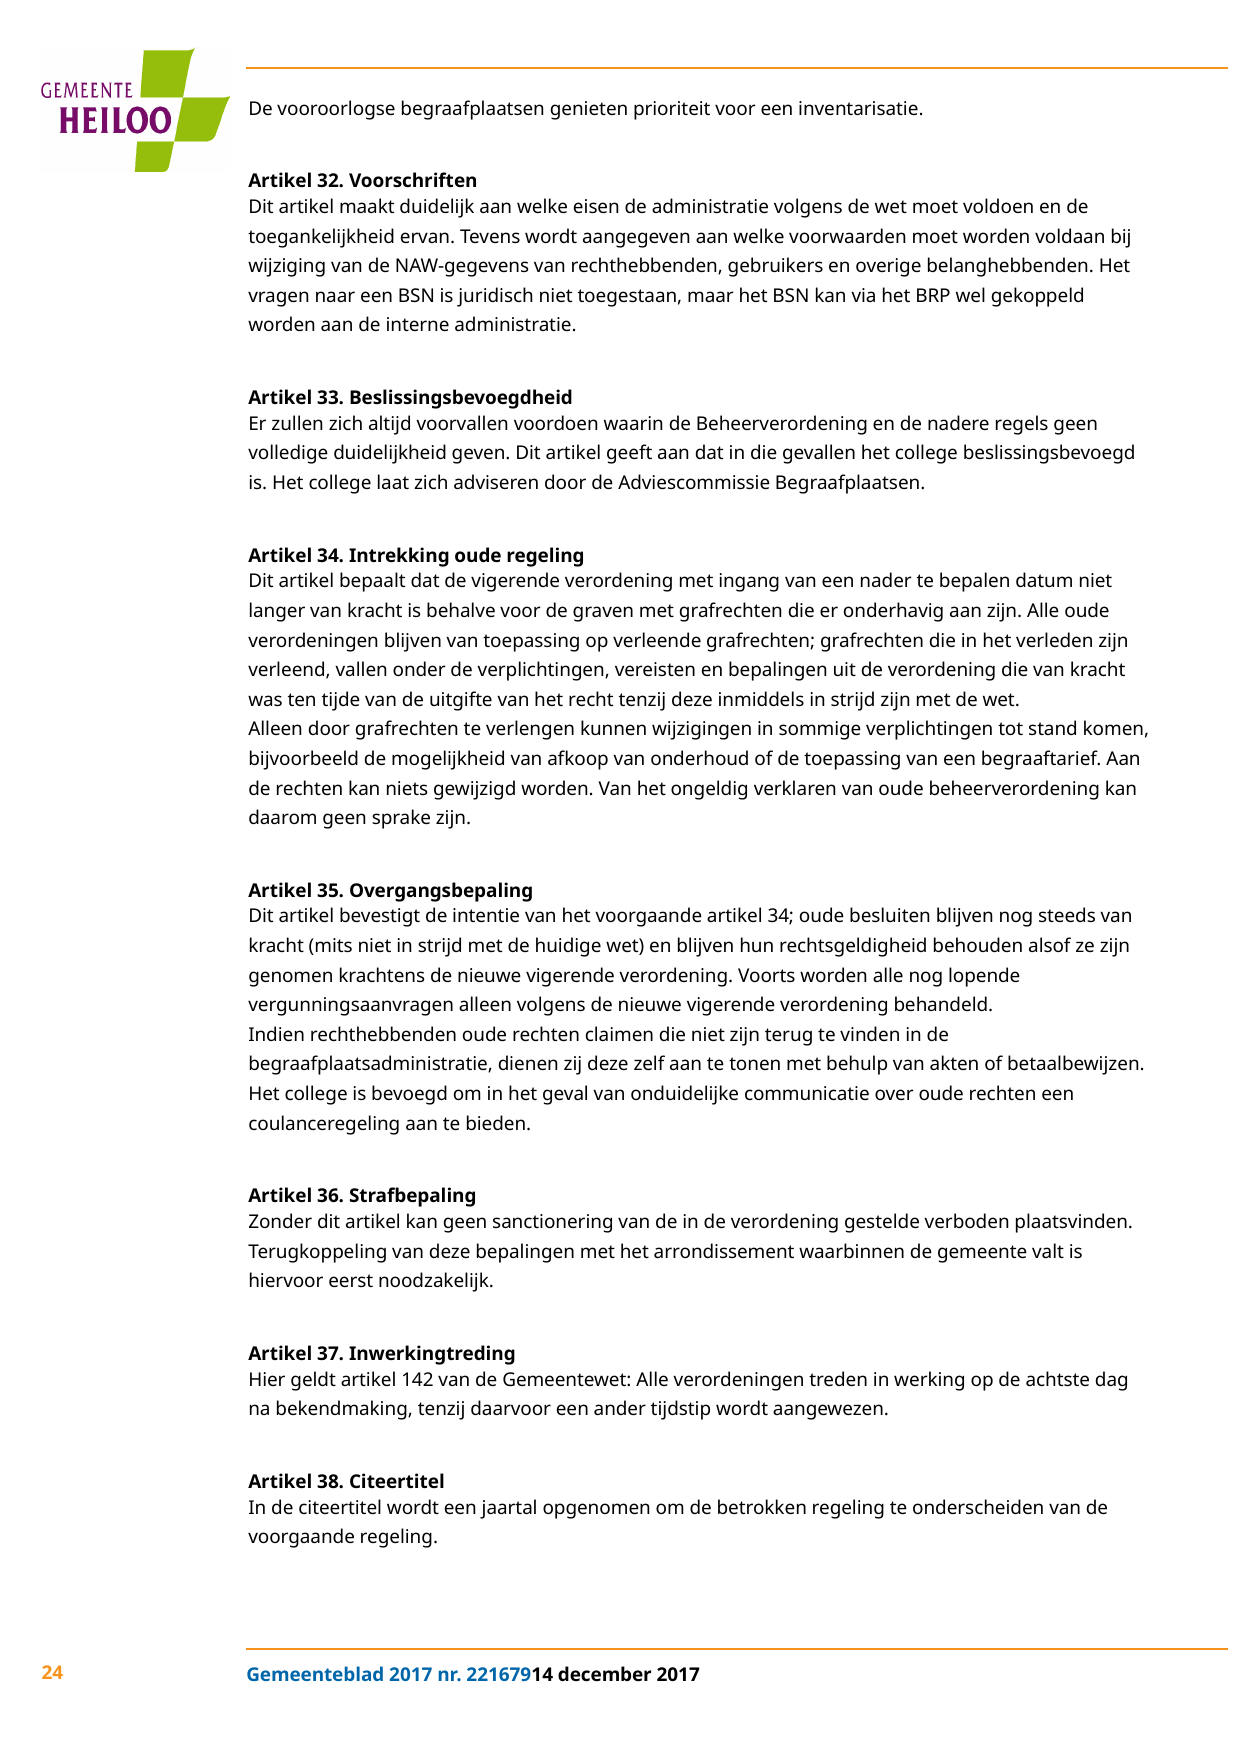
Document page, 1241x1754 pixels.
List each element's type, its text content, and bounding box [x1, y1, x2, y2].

text Hier geldt artikel 142 van de Gemeentewet: Alle verordeningen treden in werking op de achtste dag na bekendmaking, tenzij daarvoor een ander tijdstip wordt aangewezen. [248, 1366, 1152, 1421]
text De vooroorlogse begraafplaatsen genieten prioriteit voor een inventarisatie. [248, 95, 1152, 121]
text Artikel 37. Inwerkingtreding [248, 1340, 1152, 1366]
text Artikel 33. Beslissingsbevoegdheid [248, 384, 1152, 410]
text Artikel 32. Voorschriften [248, 167, 1152, 193]
text Artikel 35. Overgangsbepaling [248, 877, 1152, 903]
text Dit artikel maakt duidelijk aan welke eisen de administratie volgens de wet moet voldoen en de toegankelijkheid ervan. Tevens wordt aangegeven aan welke voorwaarden moet worden voldaan bij wijziging van de NAW-gegevens van rechthebbenden, gebruikers en overige belanghebbenden. Het vragen naar een BSN is juridisch niet toegestaan, maar het BSN kan via het BRP wel gekoppeld worden aan de interne administratie. [248, 193, 1152, 337]
text Artikel 36. Strafbepaling [248, 1182, 1152, 1208]
text Dit artikel bevestigt de intentie van het voorgaande artikel 34; oude besluiten blijven nog steeds van kracht (mits niet in strijd met de huidige wet) en blijven hun rechtsgeldigheid behouden alsof ze zijn genomen krachtens de nieuwe vigerende verordening. Voorts worden alle nog lopende vergunningsaanvragen alleen volgens de nieuwe vigerende verordening behandeld. [248, 903, 1152, 1017]
text Artikel 34. Intrekking oude regeling [248, 542, 1152, 568]
text Er zullen zich altijd voorvallen voordoen waarin de Beheerverordening en de nadere regels geen volledige duidelijkheid geven. Dit artikel geeft aan dat in die gevallen het college beslissingsbevoegd is. Het college laat zich adviseren door de Adviescommissie Begraafplaatsen. [248, 410, 1152, 495]
text Indien rechthebbenden oude rechten claimen die niet zijn terug te vinden in de begraafplaatsadministratie, dienen zij deze zelf aan te tonen met behulp van akten of betaalbewijzen. Het college is bevoegd om in het geval van onduidelijke communicatie over oude rechten een coulanceregeling aan te bieden. [248, 1021, 1152, 1136]
text In de citeertitel wordt een jaartal opgenomen om de betrokken regeling te onderscheiden van de voorgaande regeling. [248, 1494, 1152, 1549]
picture [41, 47, 231, 172]
text Alleen door grafrechten te verlengen kunnen wijzigingen in sommige verplichtingen tot stand komen, bijvoorbeeld de mogelijkheid van afkoop van onderhoud of de toepassing van een begraaftarief. Aan de rechten kan niets gewijzigd worden. Van het ongeldig verklaren van oude beheerverordening kan daarom geen sprake zijn. [248, 716, 1152, 830]
text Dit artikel bepaalt dat de vigerende verordening met ingang van een nader te bepalen datum niet langer van kracht is behalve voor de graven met grafrechten die er onderhavig aan zijn. Alle oude verordeningen blijven van toepassing op verleende grafrechten; grafrechten die in het verleden zijn verleend, vallen onder de verplichtingen, vereisten en bepalingen uit de verordening die van kracht was ten tijde van de uitgifte van het recht tenzij deze inmiddels in strijd zijn met de wet. [248, 568, 1152, 712]
text Artikel 38. Citeertitel [248, 1468, 1152, 1494]
text Zonder dit artikel kan geen sanctionering van de in de verordening gestelde verboden plaatsvinden. Terugkoppeling van deze bepalingen met het arrondissement waarbinnen de gemeente valt is hiervoor eerst noodzakelijk. [248, 1208, 1152, 1293]
